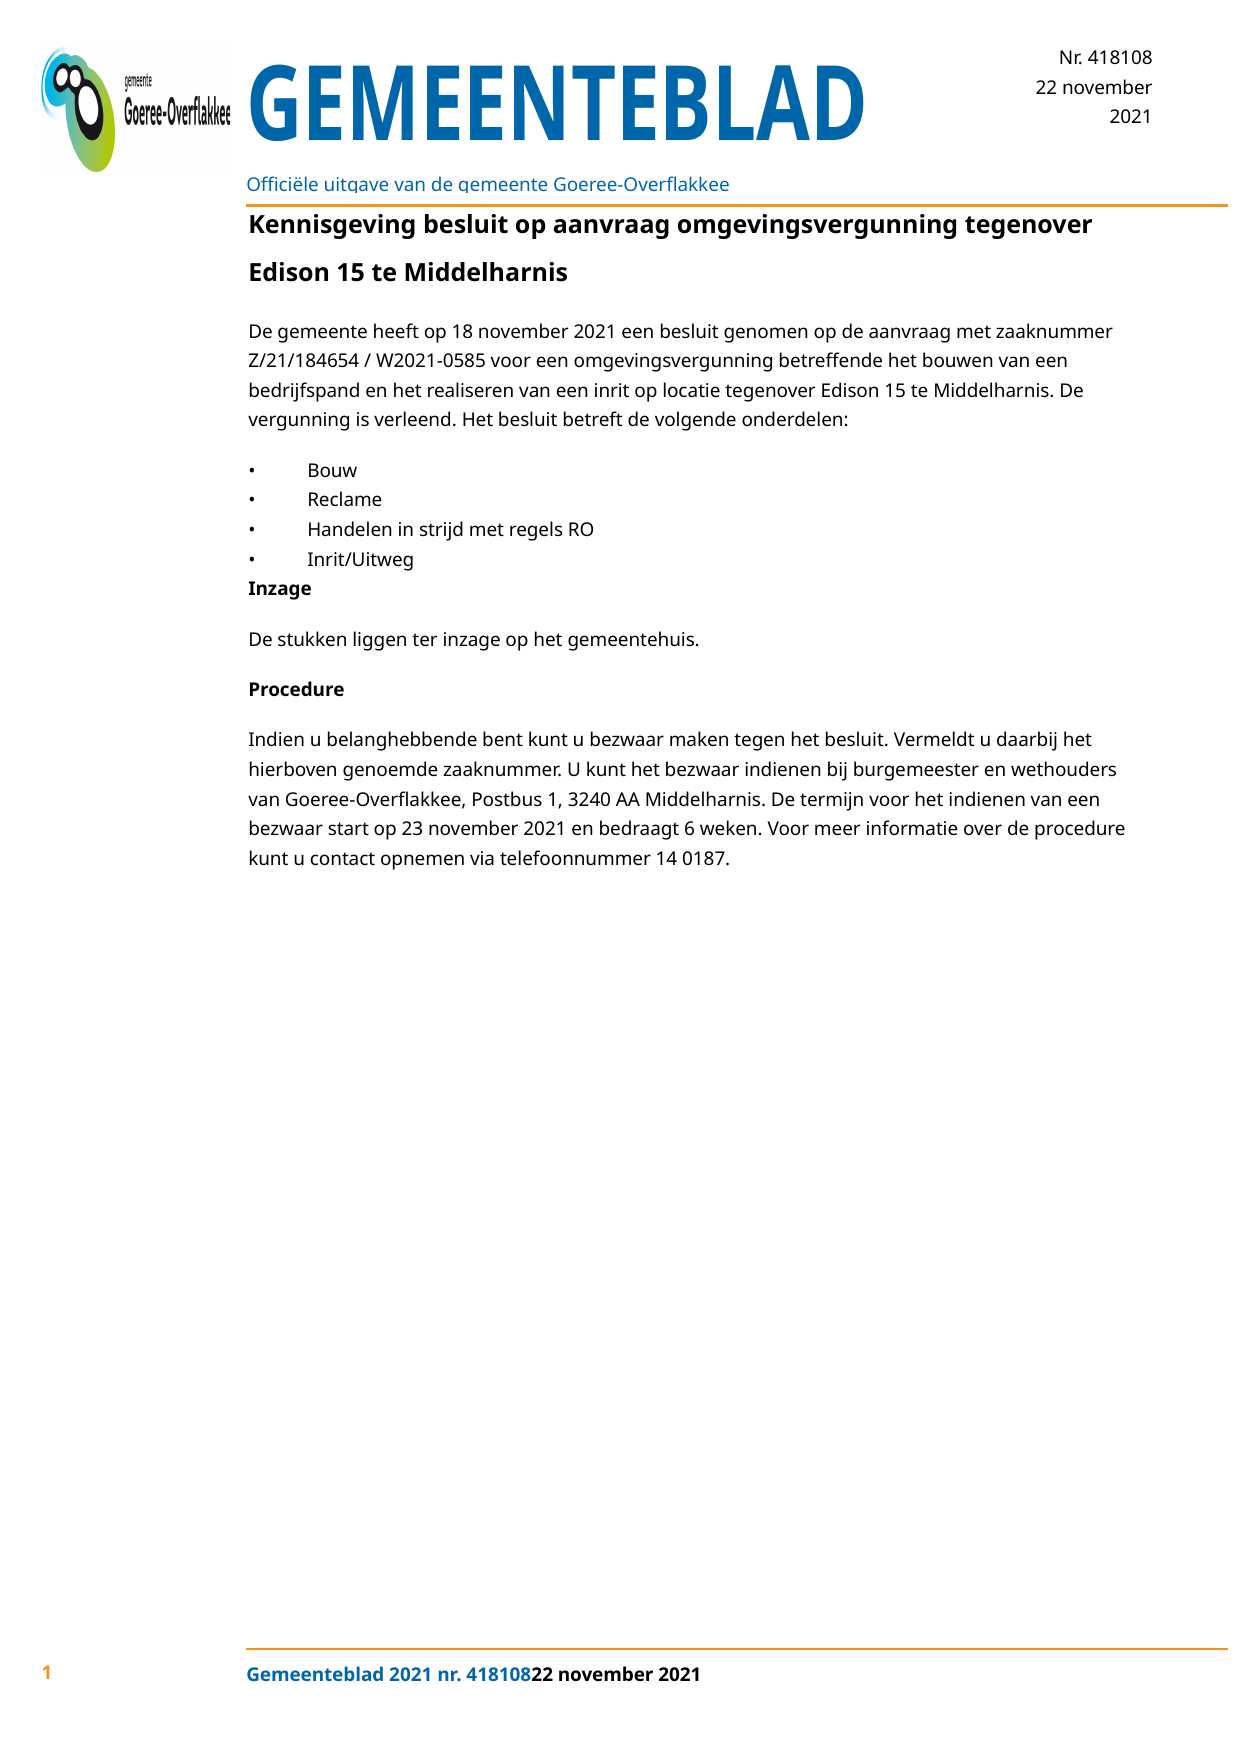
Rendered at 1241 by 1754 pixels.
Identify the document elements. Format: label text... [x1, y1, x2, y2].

list Inrit/Uitweg [248, 546, 1152, 572]
picture [41, 47, 231, 172]
list Handelen in strijd met regels RO [248, 516, 1152, 542]
text De stukken liggen ter inzage op het gemeentehuis. [248, 626, 1152, 652]
list Bouw [248, 457, 1152, 483]
text Kennisgeving besluit op aanvraag omgevingsvergunning tegenover Edison 15 te Middelharnis [248, 207, 1152, 288]
text Indien u belanghebbende bent kunt u bezwaar maken tegen het besluit. Vermeldt u daarbij het hierboven genoemde zaaknummer. U kunt het bezwaar indienen bij burgemeester en wethouders van Goeree-Overflakkee, Postbus 1, 3240 AA Middelharnis. De termijn voor het indienen van een bezwaar start op 23 november 2021 en bedraagt 6 weken. Voor meer informatie over de procedure kunt u contact opnemen via telefoonnummer 14 0187. [248, 727, 1152, 871]
list Reclame [248, 487, 1152, 512]
text Inzage [248, 575, 1152, 601]
text De gemeente heeft op 18 november 2021 een besluit genomen op de aanvraag met zaaknummer Z/21/184654 / W2021-0585 voor een omgevingsvergunning betreffende het bouwen van een bedrijfspand en het realiseren van een inrit op locatie tegenover Edison 15 te Middelharnis. De vergunning is verleend. Het besluit betreft de volgende onderdelen: [248, 318, 1152, 432]
text Procedure [248, 676, 1152, 702]
